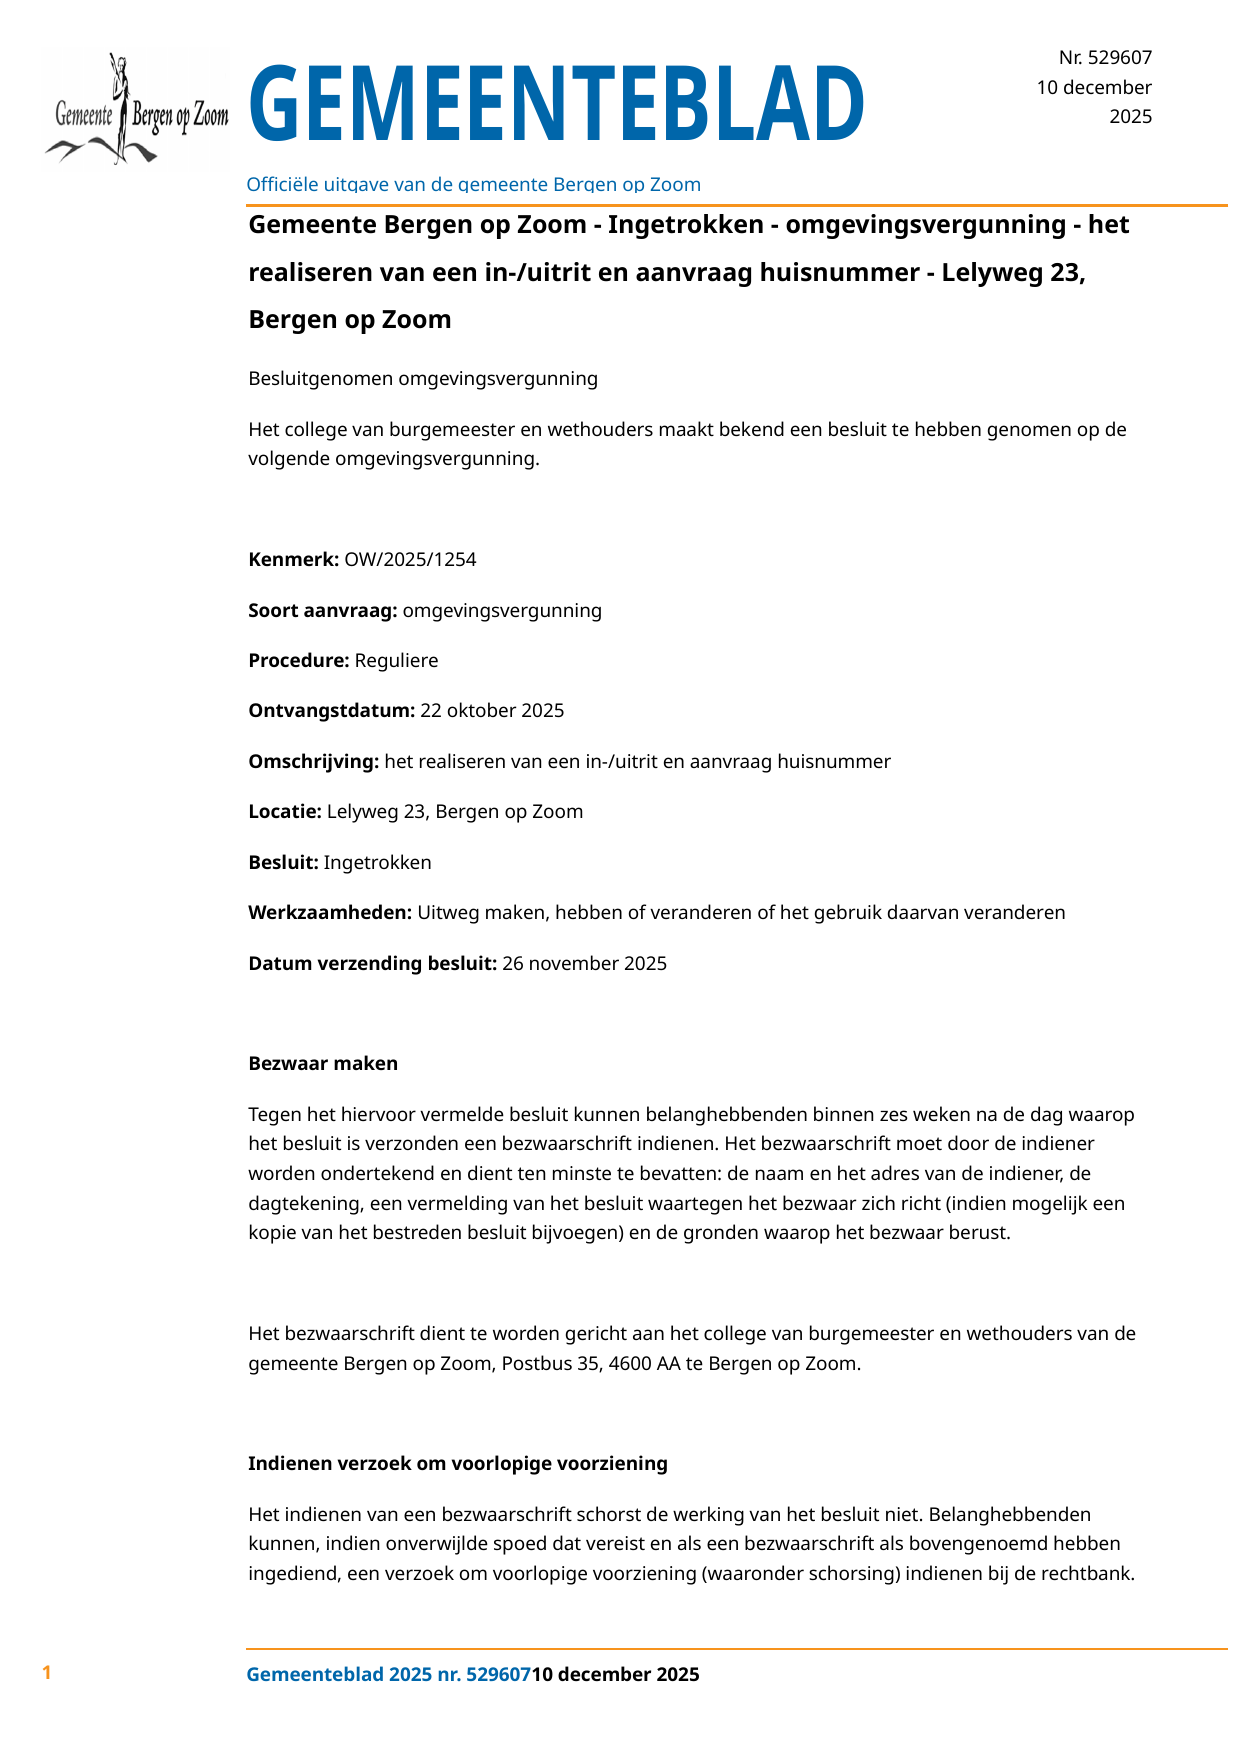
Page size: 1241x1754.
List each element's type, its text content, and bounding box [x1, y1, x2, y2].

text Locatie: Lelyweg 23, Bergen op Zoom [248, 798, 1152, 824]
text Het college van burgemeester en wethouders maakt bekend een besluit te hebben genomen op de volgende omgevingsvergunning. [248, 416, 1152, 471]
text Datum verzending besluit: 26 november 2025 [248, 950, 1152, 975]
text Procedure: Reguliere [248, 647, 1152, 673]
picture [41, 47, 231, 172]
text Gemeente Bergen op Zoom - Ingetrokken - omgevingsvergunning - het realiseren van een in-/uitrit en aanvraag huisnummer - Lelyweg 23, Bergen op Zoom [248, 207, 1152, 336]
text Kenmerk: OW/2025/1254 [248, 546, 1152, 572]
text Ontvangstdatum: 22 oktober 2025 [248, 698, 1152, 723]
text Werkzaamheden: Uitweg maken, hebben of veranderen of het gebruik daarvan veranderen [248, 899, 1152, 925]
text Het bezwaarschrift dient te worden gericht aan het college van burgemeester en wethouders van de gemeente Bergen op Zoom, Postbus 35, 4600 AA te Bergen op Zoom. [248, 1320, 1152, 1375]
text Bezwaar maken [248, 1051, 1152, 1076]
text Besluitgenomen omgevingsvergunning [248, 366, 1152, 391]
text Besluit: Ingetrokken [248, 849, 1152, 874]
text Het indienen van een bezwaarschrift schorst de werking van het besluit niet. Belanghebbenden kunnen, indien onverwijlde spoed dat vereist en als een bezwaarschrift als bovengenoemd hebben ingediend, een verzoek om voorlopige voorziening (waaronder schorsing) indienen bij de rechtbank. [248, 1501, 1152, 1586]
text Indienen verzoek om voorlopige voorziening [248, 1451, 1152, 1476]
text Soort aanvraag: omgevingsvergunning [248, 597, 1152, 622]
text Tegen het hiervoor vermelde besluit kunnen belanghebbenden binnen zes weken na de dag waarop het besluit is verzonden een bezwaarschrift indienen. Het bezwaarschrift moet door de indiener worden ondertekend en dient ten minste te bevatten: de naam en het adres van de indiener, de dagtekening, een vermelding van het besluit waartegen het bezwaar zich richt (indien mogelijk een kopie van het bestreden besluit bijvoegen) en de gronden waarop het bezwaar berust. [248, 1101, 1152, 1245]
text Omschrijving: het realiseren van een in-/uitrit en aanvraag huisnummer [248, 748, 1152, 774]
